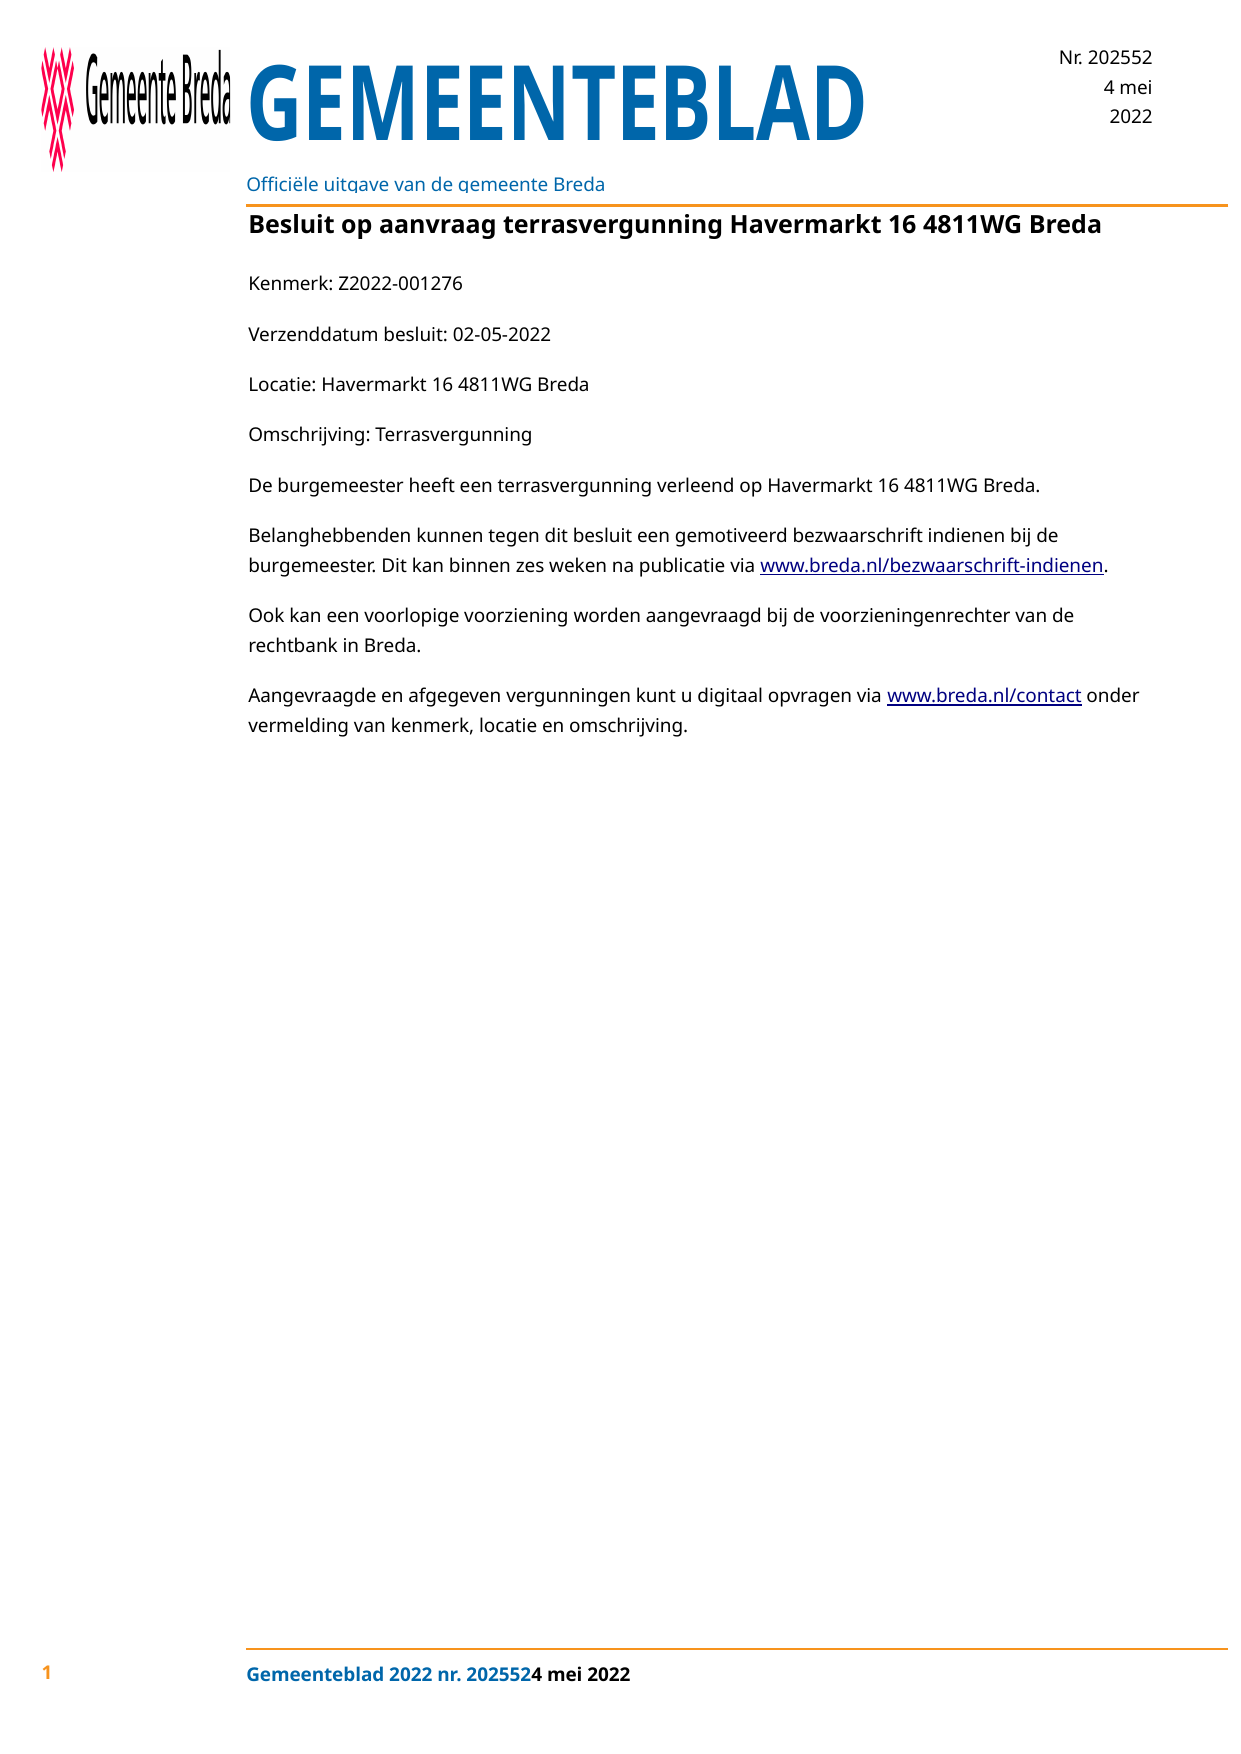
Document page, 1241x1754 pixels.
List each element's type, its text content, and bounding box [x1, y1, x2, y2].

text Kenmerk: Z2022-001276 [248, 270, 1152, 296]
text Verzenddatum besluit: 02-05-2022 [248, 321, 1152, 346]
text De burgemeester heeft een terrasvergunning verleend op Havermarkt 16 4811WG Breda. [248, 472, 1152, 498]
text Locatie: Havermarkt 16 4811WG Breda [248, 371, 1152, 397]
text Belanghebbenden kunnen tegen dit besluit een gemotiveerd bezwaarschrift indienen bij de burgemeester. Dit kan binnen zes weken na publicatie via www.breda.nl/bezwaarschrift-indienen. [248, 522, 1152, 578]
text Ook kan een voorlopige voorziening worden aangevraagd bij de voorzieningenrechter van de rechtbank in Breda. [248, 602, 1152, 658]
picture [41, 47, 231, 172]
text Besluit op aanvraag terrasvergunning Havermarkt 16 4811WG Breda [248, 207, 1152, 241]
text Aangevraagde en afgegeven vergunningen kunt u digitaal opvragen via www.breda.nl/contact onder vermelding van kenmerk, locatie en omschrijving. [248, 682, 1152, 738]
text Omschrijving: Terrasvergunning [248, 422, 1152, 447]
